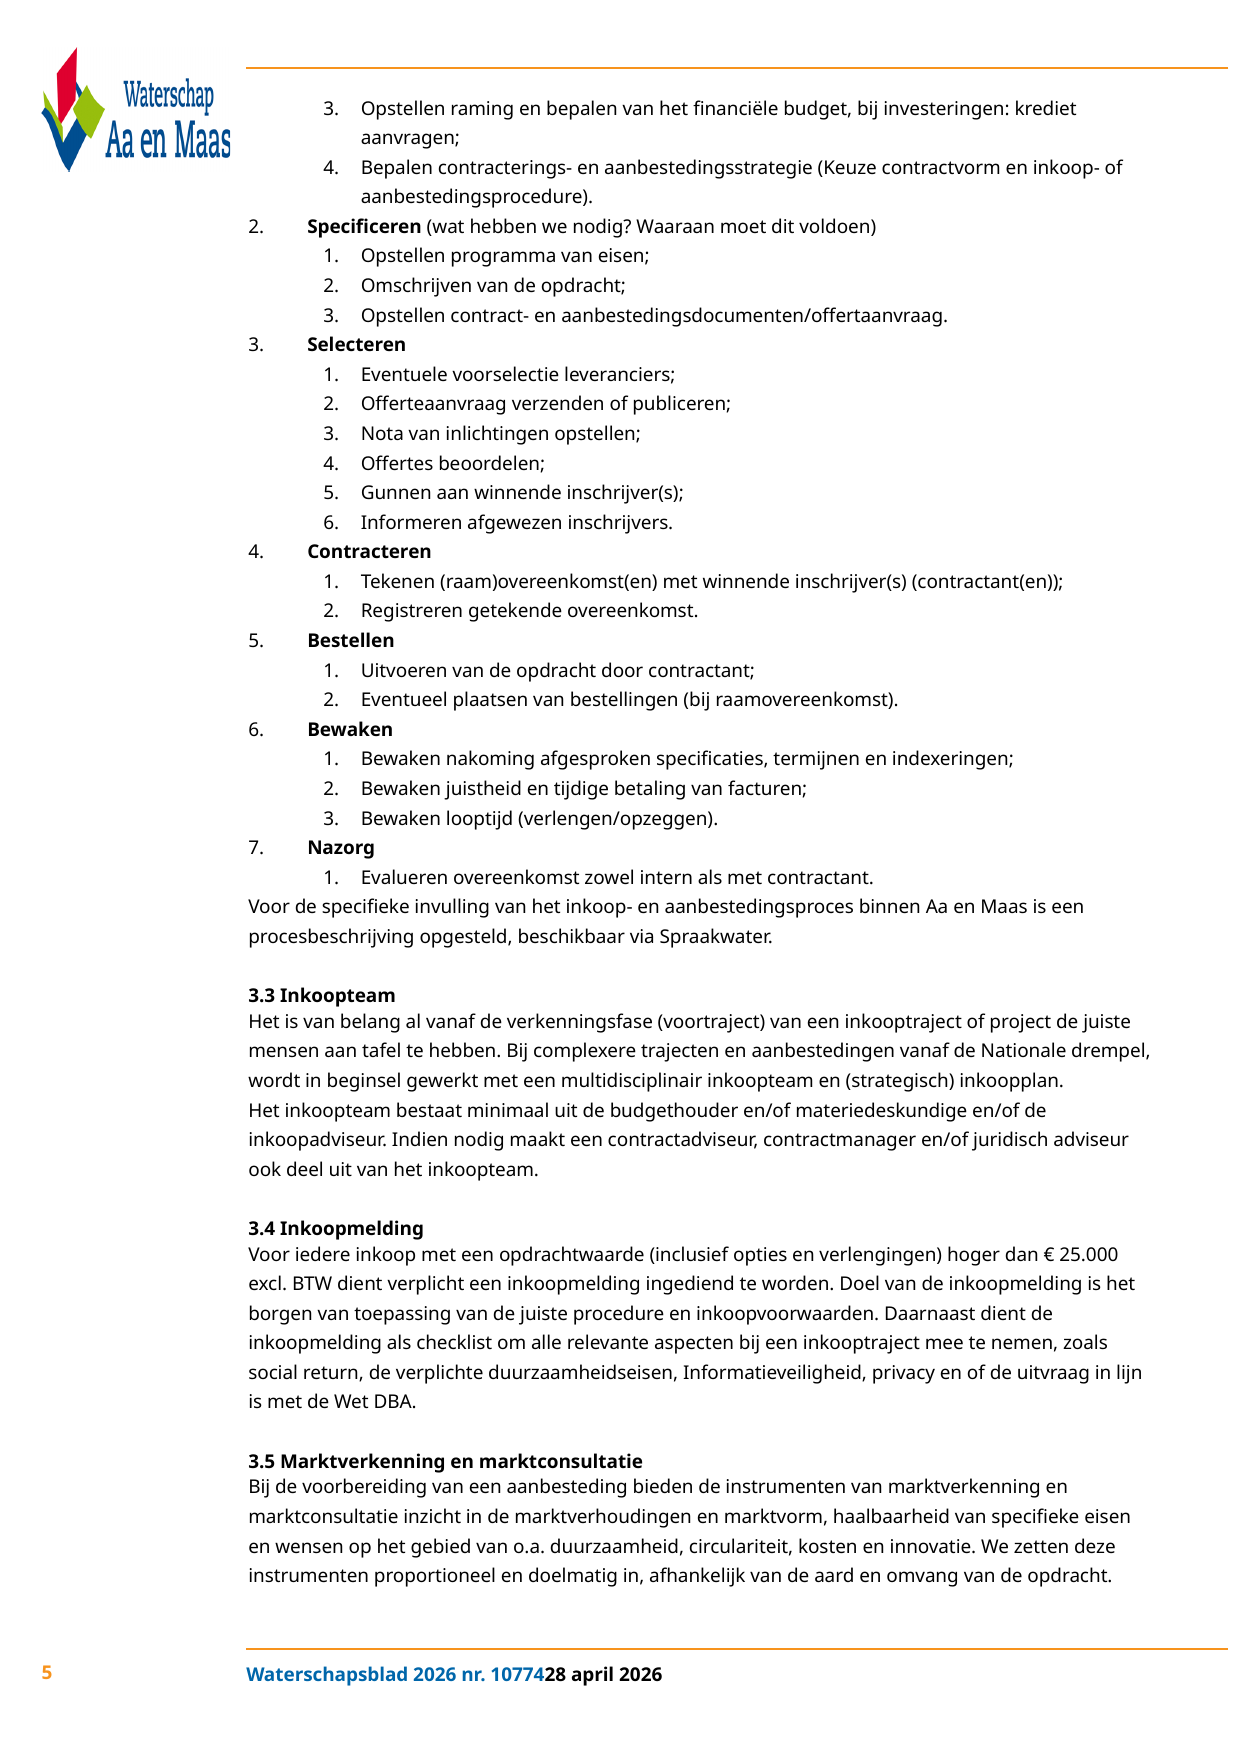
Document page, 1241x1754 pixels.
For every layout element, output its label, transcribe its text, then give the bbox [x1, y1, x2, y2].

text Het inkoopteam bestaat minimaal uit de budgethouder en/of materiedeskundige en/of de inkoopadviseur. Indien nodig maakt een contractadviseur, contractmanager en/of juridisch adviseur ook deel uit van het inkoopteam. [248, 1097, 1152, 1182]
text 3.3 Inkoopteam [248, 982, 1152, 1008]
text 3.4 Inkoopmelding [248, 1215, 1152, 1241]
list Eventueel plaatsen van bestellingen (bij raamovereenkomst). [323, 686, 1152, 712]
list Opstellen contract- en aanbestedingsdocumenten/offertaanvraag. [323, 302, 1152, 328]
list Specificeren (wat hebben we nodig? Waaraan moet dit voldoen) [248, 213, 1152, 239]
list Registreren getekende overeenkomst. [323, 598, 1152, 623]
text Het is van belang al vanaf de verkenningsfase (voortraject) van een inkooptraject of project de juiste mensen aan tafel te hebben. Bij complexere trajecten en aanbestedingen vanaf de Nationale drempel, wordt in beginsel gewerkt met een multidisciplinair inkoopteam en (strategisch) inkoopplan. [248, 1008, 1152, 1093]
picture [41, 47, 231, 172]
list Omschrijven van de opdracht; [323, 272, 1152, 298]
list Bestellen [248, 627, 1152, 653]
text Bij de voorbereiding van een aanbesteding bieden de instrumenten van marktverkenning en marktconsultatie inzicht in de marktverhoudingen en marktvorm, haalbaarheid van specifieke eisen en wensen op het gebied van o.a. duurzaamheid, circulariteit, kosten en innovatie. We zetten deze instrumenten proportioneel en doelmatig in, afhankelijk van de aard en omvang van de opdracht. [248, 1474, 1152, 1588]
list Offertes beoordelen; [323, 450, 1152, 476]
list Uitvoeren van de opdracht door contractant; [323, 657, 1152, 683]
list Nazorg [248, 834, 1152, 860]
list Gunnen aan winnende inschrijver(s); [323, 479, 1152, 505]
list Opstellen raming en bepalen van het financiële budget, bij investeringen: krediet aanvragen; [323, 95, 1152, 150]
text Voor iedere inkoop met een opdrachtwaarde (inclusief opties en verlengingen) hoger dan € 25.000 excl. BTW dient verplicht een inkoopmelding ingediend te worden. Doel van de inkoopmelding is het borgen van toepassing van de juiste procedure en inkoopvoorwaarden. Daarnaast dient de inkoopmelding als checklist om alle relevante aspecten bij een inkooptraject mee te nemen, zoals social return, de verplichte duurzaamheidseisen, Informatieveiligheid, privacy en of de uitvraag in lijn is met de Wet DBA. [248, 1241, 1152, 1414]
list Bewaken juistheid en tijdige betaling van facturen; [323, 775, 1152, 801]
list Bewaken looptijd (verlengen/opzeggen). [323, 805, 1152, 831]
list Informeren afgewezen inschrijvers. [323, 509, 1152, 535]
list Eventuele voorselectie leveranciers; [323, 361, 1152, 387]
text Voor de specifieke invulling van het inkoop- en aanbestedingsproces binnen Aa en Maas is een procesbeschrijving opgesteld, beschikbaar via Spraakwater. [248, 893, 1152, 949]
list Evalueren overeenkomst zowel intern als met contractant. [323, 864, 1152, 890]
list Offerteaanvraag verzenden of publiceren; [323, 391, 1152, 416]
list Selecteren [248, 331, 1152, 357]
text 3.5 Marktverkenning en marktconsultatie [248, 1448, 1152, 1474]
list Nota van inlichtingen opstellen; [323, 420, 1152, 446]
list Opstellen programma van eisen; [323, 243, 1152, 268]
list Tekenen (raam)overeenkomst(en) met winnende inschrijver(s) (contractant(en)); [323, 568, 1152, 594]
list Bewaken [248, 716, 1152, 742]
list Bewaken nakoming afgesproken specificaties, termijnen en indexeringen; [323, 746, 1152, 771]
list Contracteren [248, 538, 1152, 564]
list Bepalen contracterings- en aanbestedingsstrategie (Keuze contractvorm en inkoop- of aanbestedingsprocedure). [323, 154, 1152, 209]
